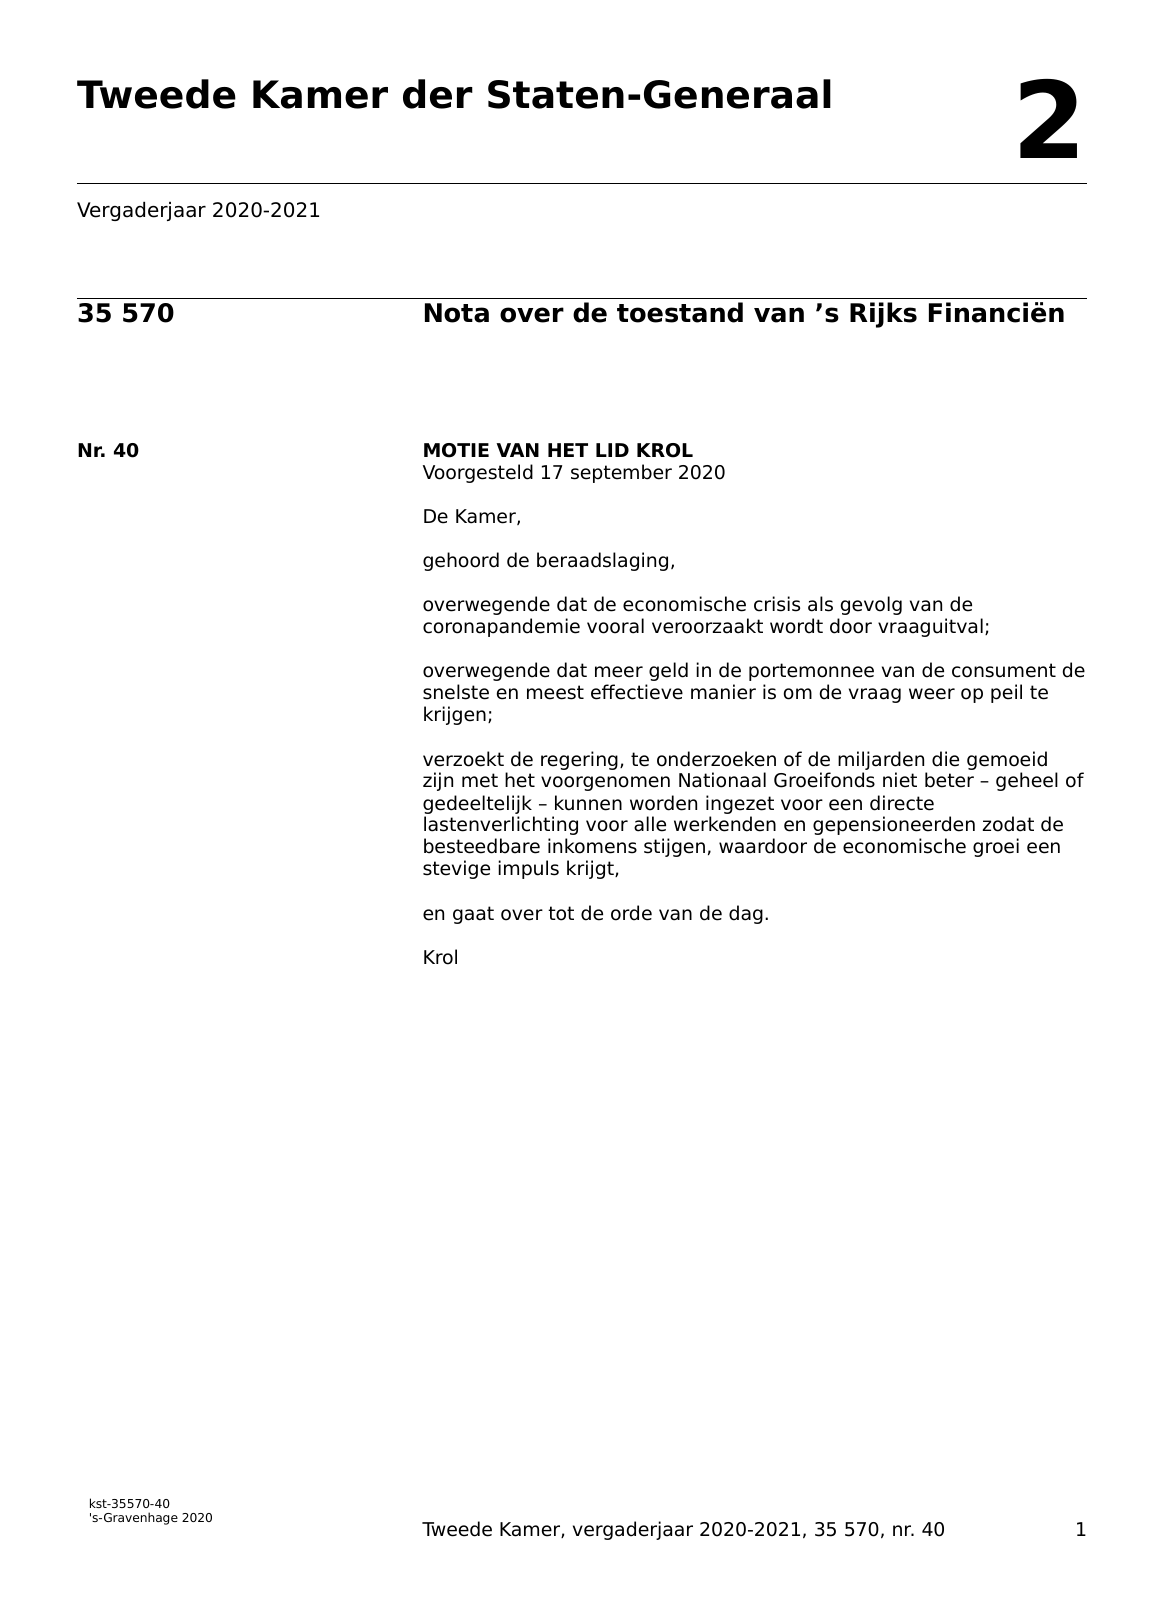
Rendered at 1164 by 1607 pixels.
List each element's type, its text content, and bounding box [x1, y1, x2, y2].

subtitle Nr. 40 MOTIE VAN HET LID KROL [77, 440, 1087, 462]
text kst-35570-40 [88, 1497, 323, 1511]
text gehoord de beraadslaging, [422, 550, 1087, 572]
text en gaat over tot de orde van de dag. [422, 902, 1087, 924]
text De Kamer, [422, 506, 1087, 528]
text verzoekt de regering, te onderzoeken of de miljarden die gemoeid zijn met het voorgenomen Nationaal Groeifonds niet beter – geheel of gedeeltelijk – kunnen worden ingezet voor een directe lastenverlichting voor alle werkenden en gepensioneerden zodat de besteedbare inkomens stijgen, waardoor de economische groei een stevige impuls krijgt, [422, 748, 1087, 880]
table_cell Vergaderjaar 2020-2021 [77, 184, 1087, 298]
table_header 2 [886, 59, 1087, 183]
text overwegende dat de economische crisis als gevolg van de coronapandemie vooral veroorzaakt wordt door vraaguitval; [422, 594, 1087, 638]
text 's-Gravenhage 2020 [88, 1511, 323, 1525]
text Voorgesteld 17 september 2020 [422, 462, 1087, 484]
table_header Tweede Kamer der Staten-Generaal [77, 59, 886, 183]
subtitle 35 570 Nota over de toestand van ’s Rijks Financiën [77, 299, 1087, 329]
text overwegende dat meer geld in de portemonnee van de consument de snelste en meest effectieve manier is om de vraag weer op peil te krijgen; [422, 660, 1087, 726]
text Krol [422, 947, 1087, 969]
